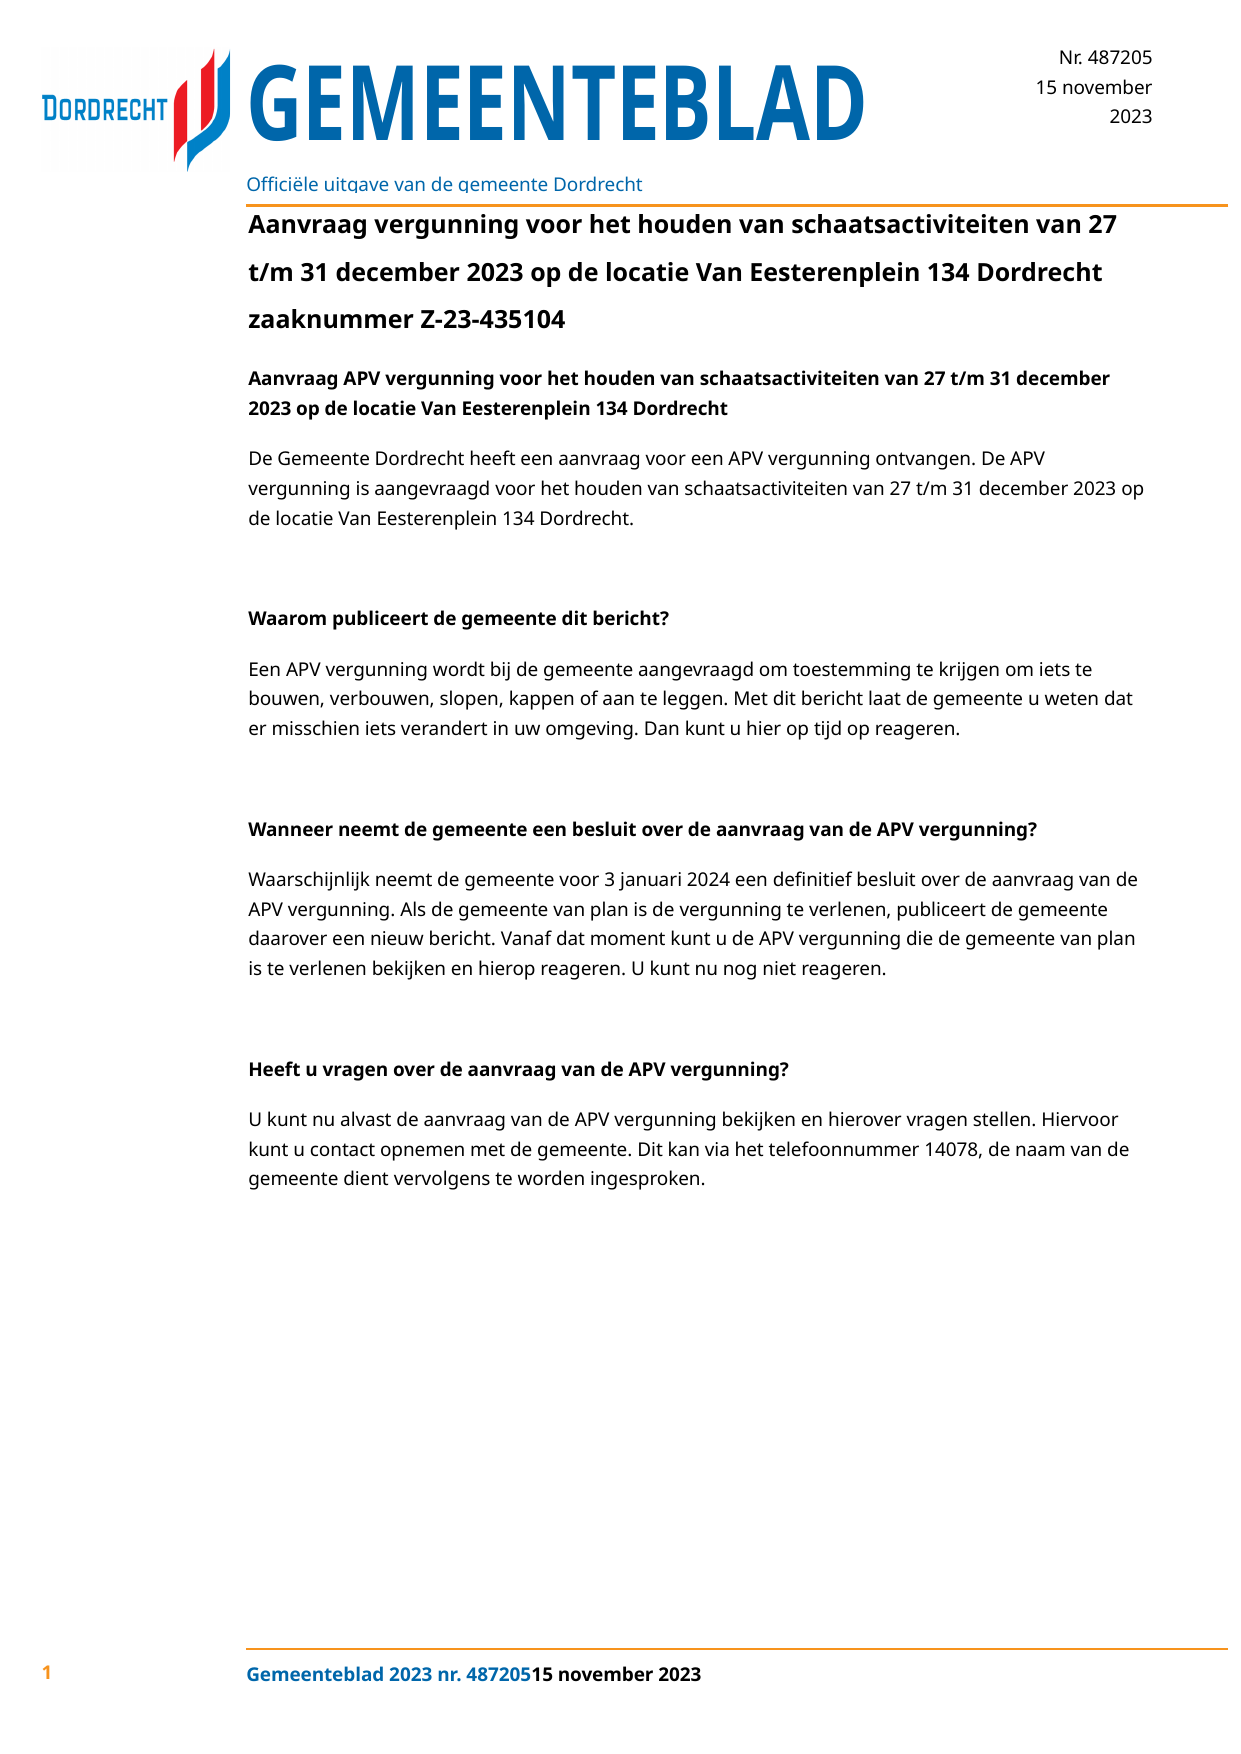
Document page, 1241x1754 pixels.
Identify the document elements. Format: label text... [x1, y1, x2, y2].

text De Gemeente Dordrecht heeft een aanvraag voor een APV vergunning ontvangen. De APV vergunning is aangevraagd voor het houden van schaatsactiviteiten van 27 t/m 31 december 2023 op de locatie Van Eesterenplein 134 Dordrecht. [248, 446, 1152, 530]
text Wanneer neemt de gemeente een besluit over de aanvraag van de APV vergunning? [248, 816, 1152, 842]
text Heeft u vragen over de aanvraag van de APV vergunning? [248, 1056, 1152, 1082]
text Aanvraag vergunning voor het houden van schaatsactiviteiten van 27 t/m 31 december 2023 op de locatie Van Eesterenplein 134 Dordrecht zaaknummer Z-23-435104 [248, 207, 1152, 336]
picture [41, 47, 231, 172]
text Een APV vergunning wordt bij de gemeente aangevraagd om toestemming te krijgen om iets te bouwen, verbouwen, slopen, kappen of aan te leggen. Met dit bericht laat de gemeente u weten dat er misschien iets verandert in uw omgeving. Dan kunt u hier op tijd op reageren. [248, 656, 1152, 741]
text Waarschijnlijk neemt de gemeente voor 3 januari 2024 een definitief besluit over de aanvraag van de APV vergunning. Als de gemeente van plan is de vergunning te verlenen, publiceert de gemeente daarover een nieuw bericht. Vanaf dat moment kunt u de APV vergunning die de gemeente van plan is te verlenen bekijken en hierop reageren. U kunt nu nog niet reageren. [248, 866, 1152, 981]
text Waarom publiceert de gemeente dit bericht? [248, 606, 1152, 631]
text Aanvraag APV vergunning voor het houden van schaatsactiviteiten van 27 t/m 31 december 2023 op de locatie Van Eesterenplein 134 Dordrecht [248, 366, 1152, 421]
text U kunt nu alvast de aanvraag van de APV vergunning bekijken en hierover vragen stellen. Hiervoor kunt u contact opnemen met de gemeente. Dit kan via het telefoonnummer 14078, de naam van de gemeente dient vervolgens te worden ingesproken. [248, 1106, 1152, 1191]
